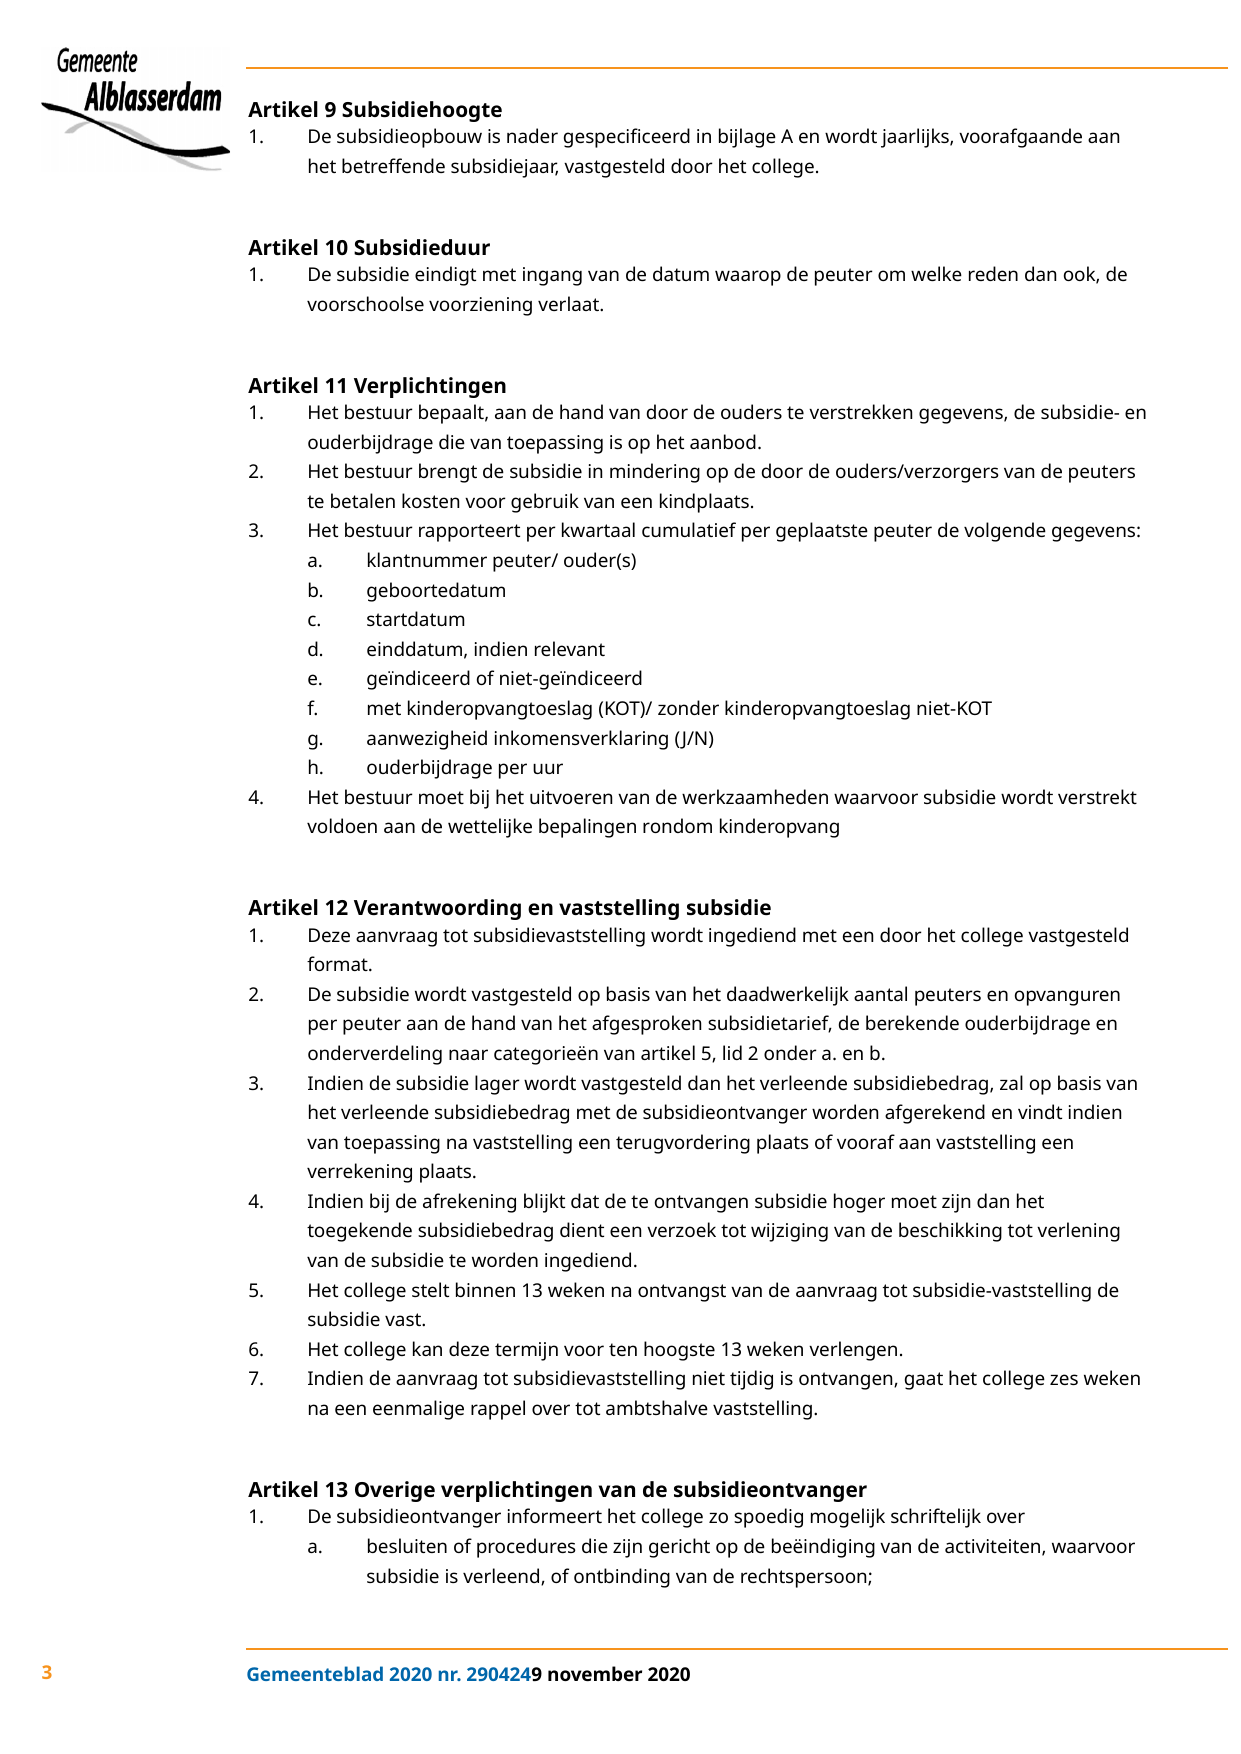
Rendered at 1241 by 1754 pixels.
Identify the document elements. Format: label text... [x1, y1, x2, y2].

list De subsidieopbouw is nader gespecificeerd in bijlage A en wordt jaarlijks, voorafgaande aan het betreffende subsidiejaar, vastgesteld door het college. [248, 123, 1152, 178]
list Het college stelt binnen 13 weken na ontvangst van de aanvraag tot subsidie-vaststelling de subsidie vast. [248, 1277, 1152, 1332]
text Artikel 12 Verantwoording en vaststelling subsidie [248, 893, 1152, 922]
text Artikel 9 Subsidiehoogte [248, 95, 1152, 123]
list Het bestuur moet bij het uitvoeren van de werkzaamheden waarvoor subsidie wordt verstrekt voldoen aan de wettelijke bepalingen rondom kinderopvang [248, 784, 1152, 839]
list geboortedatum [307, 577, 1152, 602]
list klantnummer peuter/ ouder(s) [307, 547, 1152, 573]
list Deze aanvraag tot subsidievaststelling wordt ingediend met een door het college vastgesteld format. [248, 922, 1152, 977]
list einddatum, indien relevant [307, 636, 1152, 662]
list De subsidie eindigt met ingang van de datum waarop de peuter om welke reden dan ook, de voorschoolse voorziening verlaat. [248, 261, 1152, 317]
list Het bestuur rapporteert per kwartaal cumulatief per geplaatste peuter de volgende gegevens: [248, 518, 1152, 543]
list De subsidieontvanger informeert het college zo spoedig mogelijk schriftelijk over [248, 1504, 1152, 1529]
list met kinderopvangtoeslag (KOT)/ zonder kinderopvangtoeslag niet-KOT [307, 695, 1152, 721]
text Artikel 13 Overige verplichtingen van de subsidieontvanger [248, 1475, 1152, 1504]
list Het college kan deze termijn voor ten hoogste 13 weken verlengen. [248, 1336, 1152, 1362]
text Artikel 10 Subsidieduur [248, 233, 1152, 261]
list geïndiceerd of niet-geïndiceerd [307, 666, 1152, 691]
list Indien bij de afrekening blijkt dat de te ontvangen subsidie hoger moet zijn dan het toegekende subsidiebedrag dient een verzoek tot wijziging van de beschikking tot verlening van de subsidie te worden ingediend. [248, 1188, 1152, 1273]
list besluiten of procedures die zijn gericht op de beëindiging van de activiteiten, waarvoor subsidie is verleend, of ontbinding van de rechtspersoon; [307, 1533, 1152, 1588]
list Het bestuur bepaalt, aan de hand van door de ouders te verstrekken gegevens, de subsidie- en ouderbijdrage die van toepassing is op het aanbod. [248, 399, 1152, 454]
list De subsidie wordt vastgesteld op basis van het daadwerkelijk aantal peuters en opvanguren per peuter aan de hand van het afgesproken subsidietarief, de berekende ouderbijdrage en onderverdeling naar categorieën van artikel 5, lid 2 onder a. en b. [248, 981, 1152, 1066]
list Het bestuur brengt de subsidie in mindering op de door de ouders/verzorgers van de peuters te betalen kosten voor gebruik van een kindplaats. [248, 458, 1152, 514]
list startdatum [307, 606, 1152, 632]
list ouderbijdrage per uur [307, 754, 1152, 780]
text Artikel 11 Verplichtingen [248, 371, 1152, 399]
list Indien de aanvraag tot subsidievaststelling niet tijdig is ontvangen, gaat het college zes weken na een eenmalige rappel over tot ambtshalve vaststelling. [248, 1366, 1152, 1421]
list aanwezigheid inkomensverklaring (J/N) [307, 725, 1152, 750]
list Indien de subsidie lager wordt vastgesteld dan het verleende subsidiebedrag, zal op basis van het verleende subsidiebedrag met de subsidieontvanger worden afgerekend en vindt indien van toepassing na vaststelling een terugvordering plaats of vooraf aan vaststelling een verrekening plaats. [248, 1070, 1152, 1184]
picture [41, 47, 231, 172]
